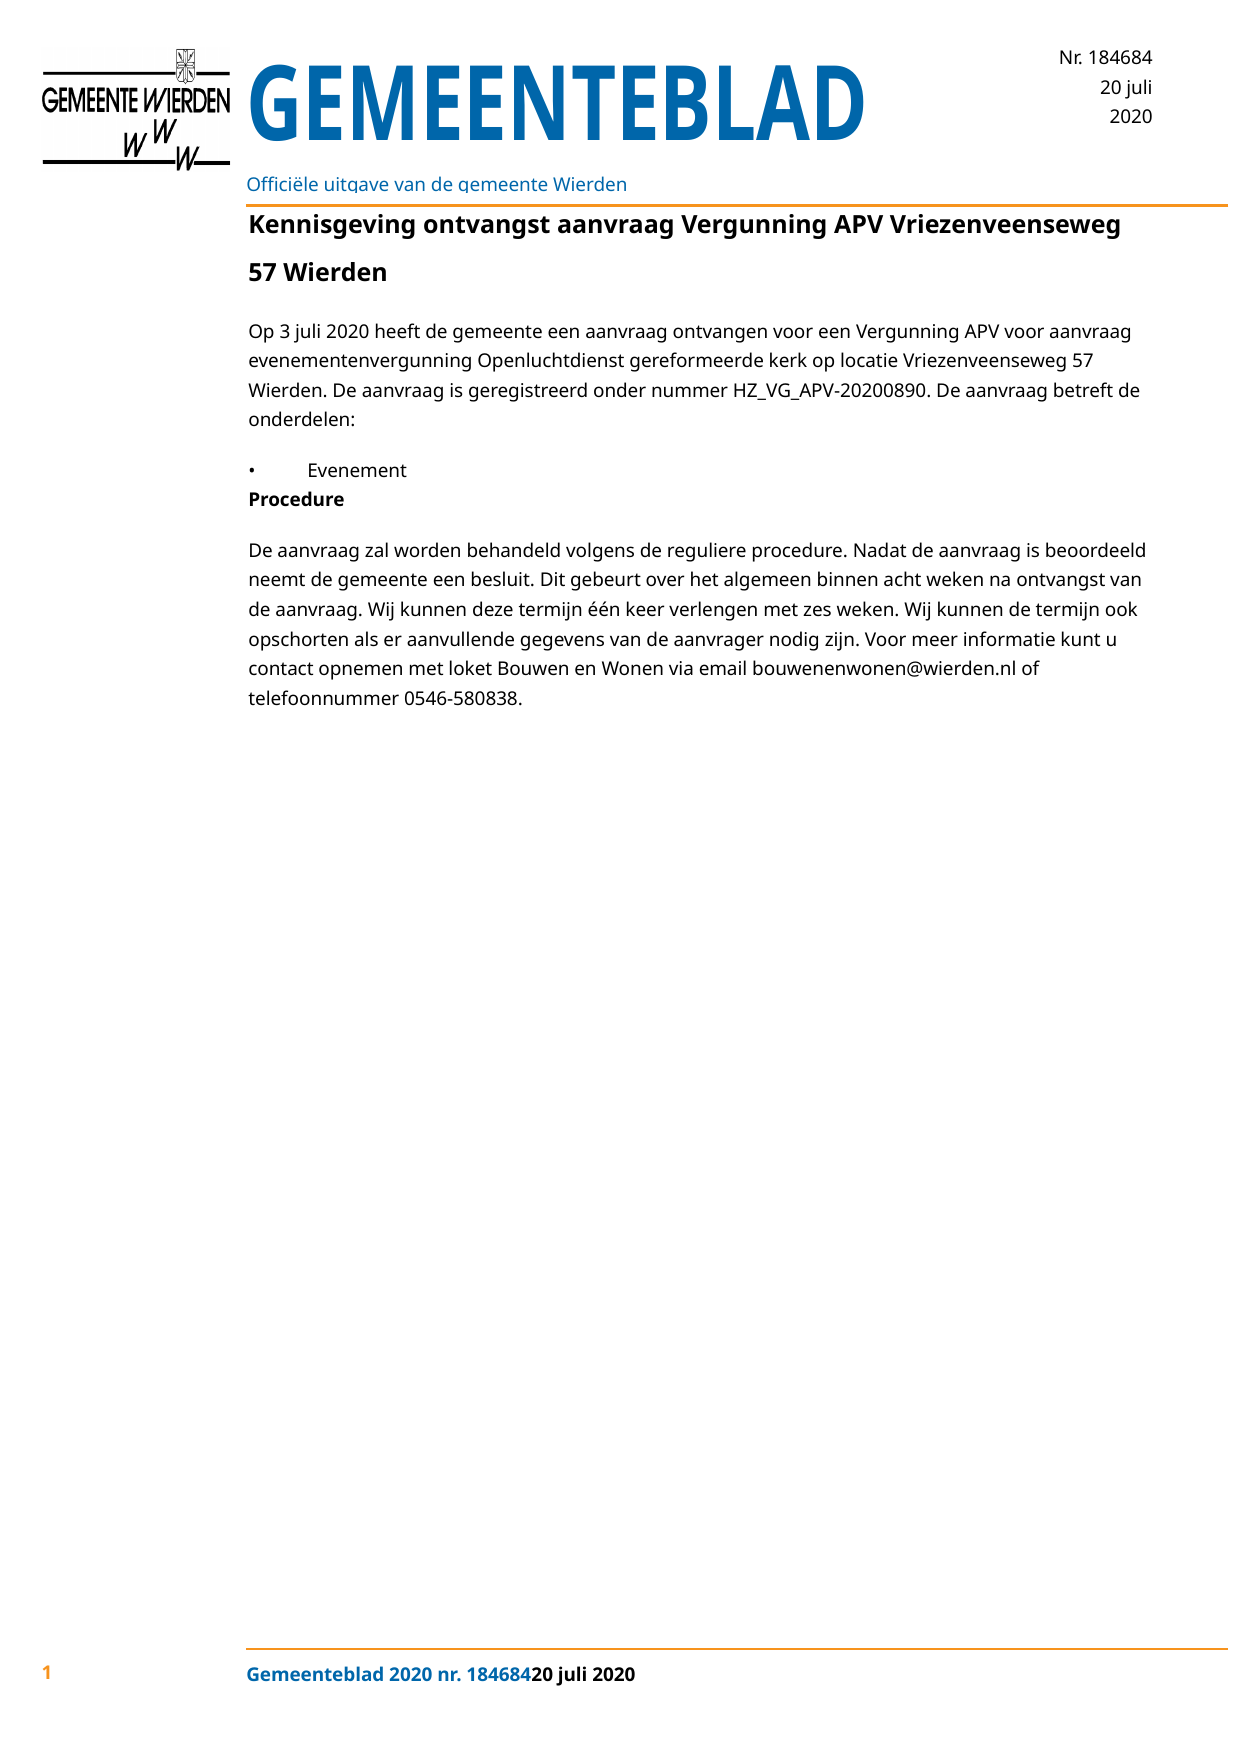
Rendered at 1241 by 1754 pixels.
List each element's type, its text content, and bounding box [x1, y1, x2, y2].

text De aanvraag zal worden behandeld volgens de reguliere procedure. Nadat de aanvraag is beoordeeld neemt de gemeente een besluit. Dit gebeurt over het algemeen binnen acht weken na ontvangst van de aanvraag. Wij kunnen deze termijn één keer verlengen met zes weken. Wij kunnen de termijn ook opschorten als er aanvullende gegevens van de aanvrager nodig zijn. Voor meer informatie kunt u contact opnemen met loket Bouwen en Wonen via email bouwenenwonen@wierden.nl of telefoonnummer 0546-580838. [248, 537, 1152, 711]
picture [41, 47, 231, 172]
text Kennisgeving ontvangst aanvraag Vergunning APV Vriezenveenseweg 57 Wierden [248, 207, 1152, 288]
text Op 3 juli 2020 heeft de gemeente een aanvraag ontvangen voor een Vergunning APV voor aanvraag evenementenvergunning Openluchtdienst gereformeerde kerk op locatie Vriezenveenseweg 57 Wierden. De aanvraag is geregistreerd onder nummer HZ_VG_APV-20200890. De aanvraag betreft de onderdelen: [248, 318, 1152, 432]
list Evenement [248, 457, 1152, 483]
text Procedure [248, 487, 1152, 512]
